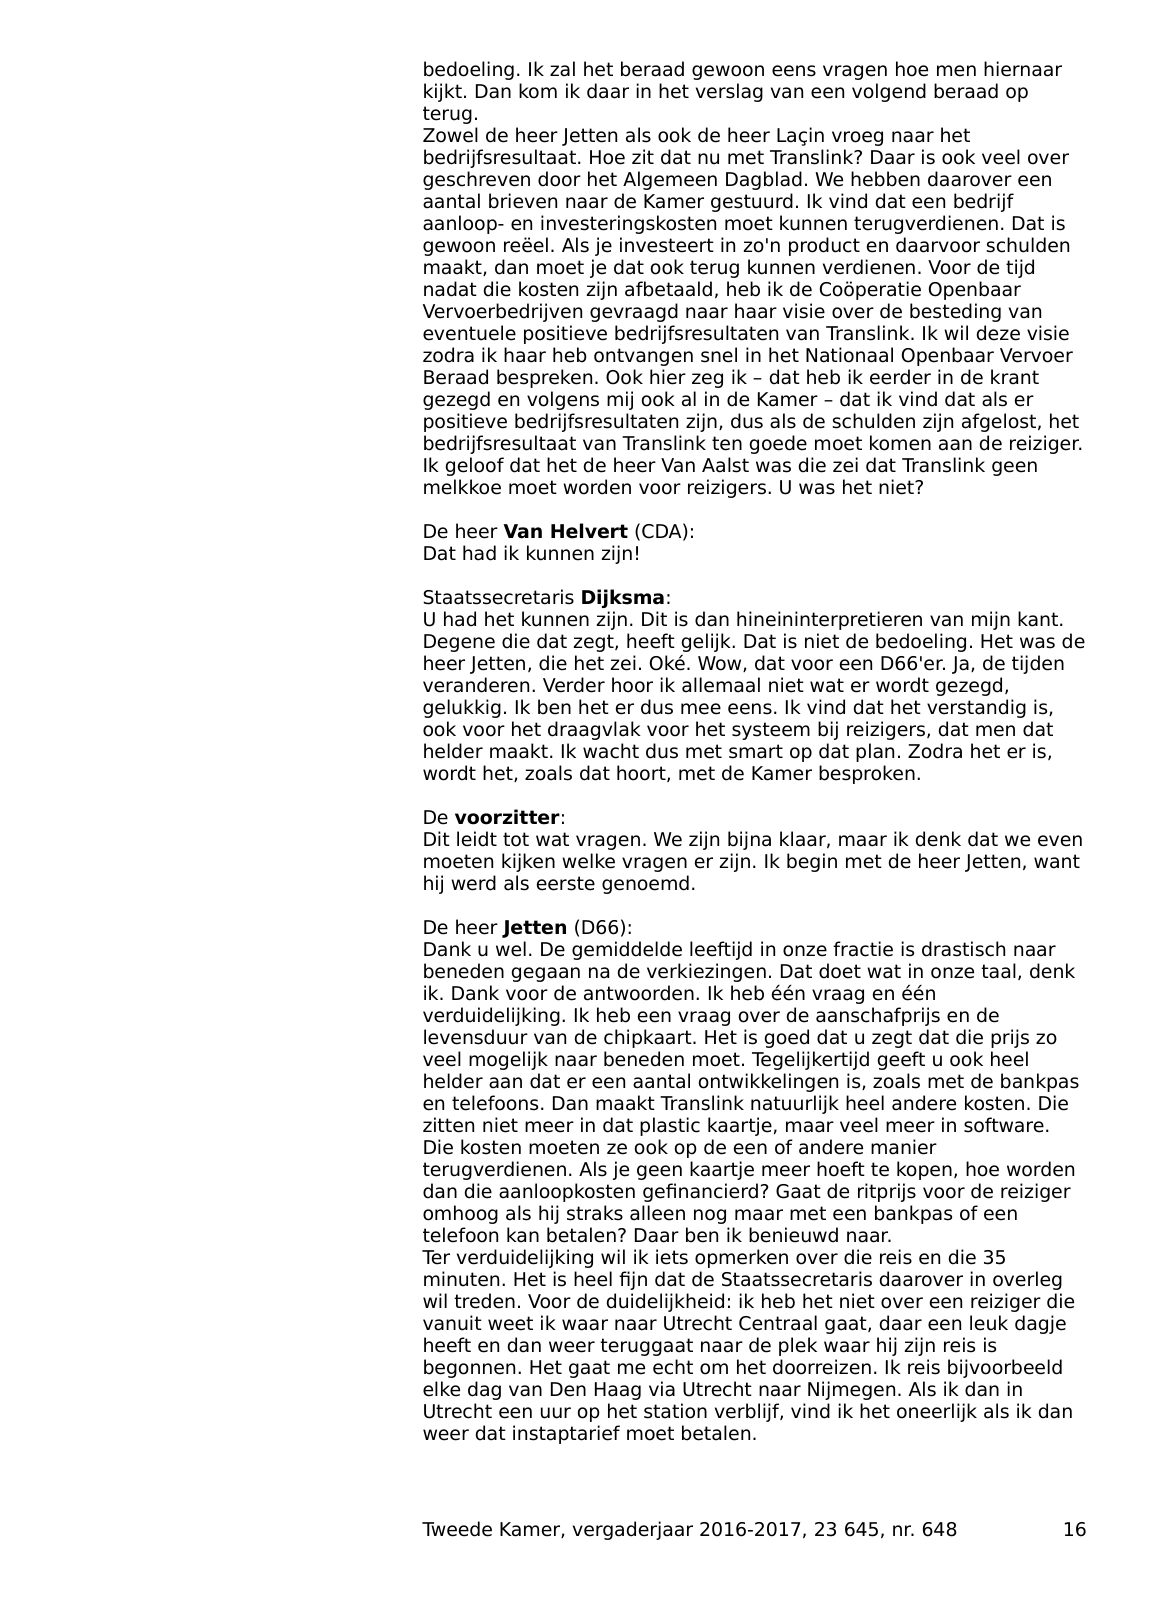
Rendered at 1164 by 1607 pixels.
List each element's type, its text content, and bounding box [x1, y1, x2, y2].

text De voorzitter: [422, 807, 1087, 829]
text Zowel de heer Jetten als ook de heer Laçin vroeg naar het bedrijfsresultaat. Hoe zit dat nu met Translink? Daar is ook veel over geschreven door het Algemeen Dagblad. We hebben daarover een aantal brieven naar de Kamer gestuurd. Ik vind dat een bedrijf aanloop- en investeringskosten moet kunnen terugverdienen. Dat is gewoon reëel. Als je investeert in zo'n product en daarvoor schulden maakt, dan moet je dat ook terug kunnen verdienen. Voor de tijd nadat die kosten zijn afbetaald, heb ik de Coöperatie Openbaar Vervoerbedrijven gevraagd naar haar visie over de besteding van eventuele positieve bedrijfsresultaten van Translink. Ik wil deze visie zodra ik haar heb ontvangen snel in het Nationaal Openbaar Vervoer Beraad bespreken. Ook hier zeg ik – dat heb ik eerder in de krant gezegd en volgens mij ook al in de Kamer – dat ik vind dat als er positieve bedrijfsresultaten zijn, dus als de schulden zijn afgelost, het bedrijfsresultaat van Translink ten goede moet komen aan de reiziger. Ik geloof dat het de heer Van Aalst was die zei dat Translink geen melkkoe moet worden voor reizigers. U was het niet? [422, 125, 1087, 499]
text De heer Van Helvert (CDA): [422, 521, 1087, 543]
text Dit leidt tot wat vragen. We zijn bijna klaar, maar ik denk dat we even moeten kijken welke vragen er zijn. Ik begin met de heer Jetten, want hij werd als eerste genoemd. [422, 829, 1087, 895]
text De heer Jetten (D66): [422, 917, 1087, 939]
text Dank u wel. De gemiddelde leeftijd in onze fractie is drastisch naar beneden gegaan na de verkiezingen. Dat doet wat in onze taal, denk ik. Dank voor de antwoorden. Ik heb één vraag en één verduidelijking. Ik heb een vraag over de aanschafprijs en de levensduur van de chipkaart. Het is goed dat u zegt dat die prijs zo veel mogelijk naar beneden moet. Tegelijkertijd geeft u ook heel helder aan dat er een aantal ontwikkelingen is, zoals met de bankpas en telefoons. Dan maakt Translink natuurlijk heel andere kosten. Die zitten niet meer in dat plastic kaartje, maar veel meer in software. Die kosten moeten ze ook op de een of andere manier terugverdienen. Als je geen kaartje meer hoeft te kopen, hoe worden dan die aanloopkosten gefinancierd? Gaat de ritprijs voor de reiziger omhoog als hij straks alleen nog maar met een bankpas of een telefoon kan betalen? Daar ben ik benieuwd naar. [422, 939, 1087, 1247]
text Dat had ik kunnen zijn! [422, 543, 1087, 565]
text bedoeling. Ik zal het beraad gewoon eens vragen hoe men hiernaar kijkt. Dan kom ik daar in het verslag van een volgend beraad op terug. [422, 59, 1087, 125]
text Staatssecretaris Dijksma: [422, 587, 1087, 609]
text U had het kunnen zijn. Dit is dan hineininterpretieren van mijn kant. Degene die dat zegt, heeft gelijk. Dat is niet de bedoeling. Het was de heer Jetten, die het zei. Oké. Wow, dat voor een D66'er. Ja, de tijden veranderen. Verder hoor ik allemaal niet wat er wordt gezegd, gelukkig. Ik ben het er dus mee eens. Ik vind dat het verstandig is, ook voor het draagvlak voor het systeem bij reizigers, dat men dat helder maakt. Ik wacht dus met smart op dat plan. Zodra het er is, wordt het, zoals dat hoort, met de Kamer besproken. [422, 609, 1087, 785]
text Ter verduidelijking wil ik iets opmerken over die reis en die 35 minuten. Het is heel fijn dat de Staatssecretaris daarover in overleg wil treden. Voor de duidelijkheid: ik heb het niet over een reiziger die vanuit weet ik waar naar Utrecht Centraal gaat, daar een leuk dagje heeft en dan weer teruggaat naar de plek waar hij zijn reis is begonnen. Het gaat me echt om het doorreizen. Ik reis bijvoorbeeld elke dag van Den Haag via Utrecht naar Nijmegen. Als ik dan in Utrecht een uur op het station verblijf, vind ik het oneerlijk als ik dan weer dat instaptarief moet betalen. [422, 1247, 1087, 1444]
